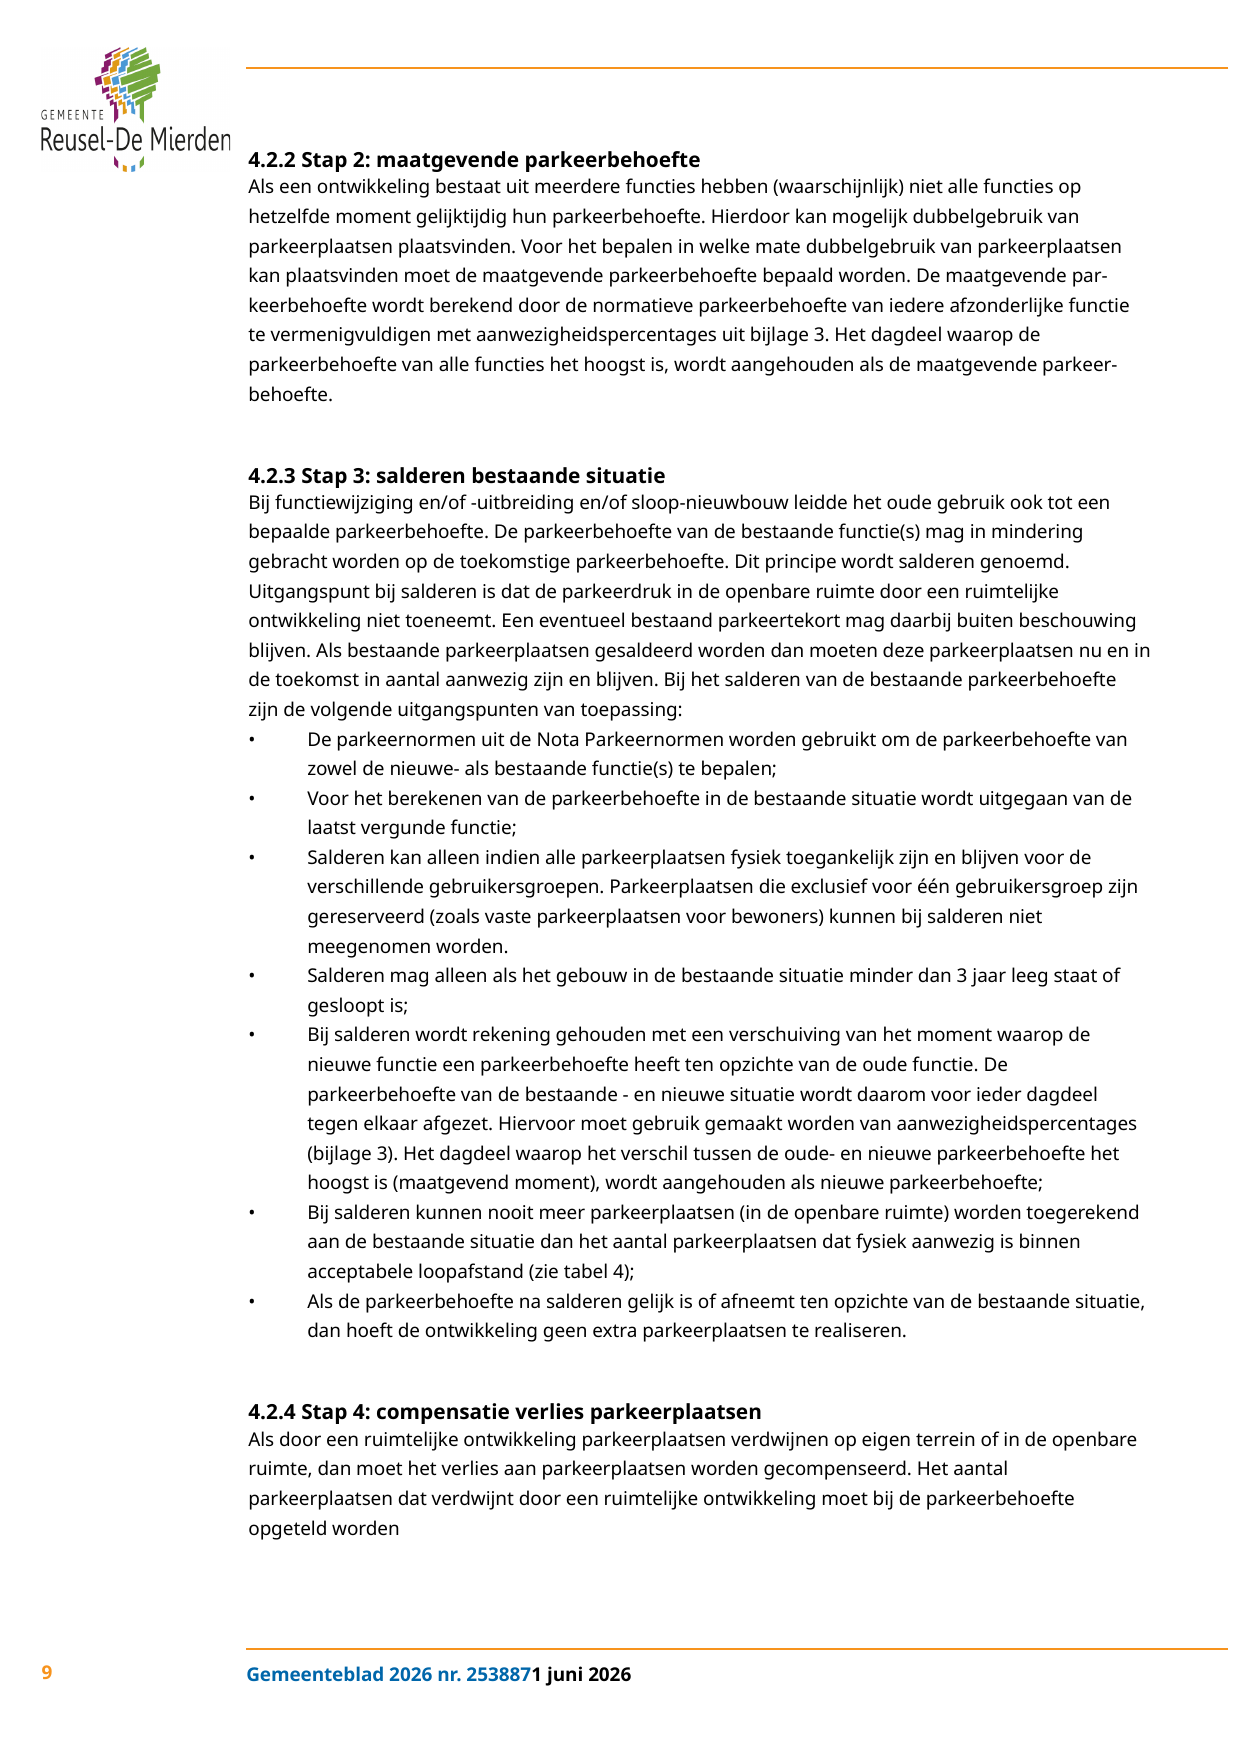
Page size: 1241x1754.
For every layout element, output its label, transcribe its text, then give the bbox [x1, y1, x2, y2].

text 4.2.2 Stap 2: maatgevende parkeerbehoefte [248, 145, 1152, 174]
text 4.2.3 Stap 3: salderen bestaande situatie [248, 461, 1152, 489]
text Als door een ruimtelijke ontwikkeling parkeerplaatsen verdwijnen op eigen terrein of in de openbare ruimte, dan moet het verlies aan parkeerplaatsen worden gecompenseerd. Het aantal parkeerplaatsen dat verdwijnt door een ruimtelijke ontwikkeling moet bij de parkeerbehoefte opgeteld worden [248, 1426, 1152, 1540]
list De parkeernormen uit de Nota Parkeernormen worden gebruikt om de parkeerbehoefte van zowel de nieuwe- als bestaande functie(s) te bepalen; [248, 726, 1152, 781]
text 4.2.4 Stap 4: compensatie verlies parkeerplaatsen [248, 1397, 1152, 1426]
list Salderen mag alleen als het gebouw in de bestaande situatie minder dan 3 jaar leeg staat of gesloopt is; [248, 962, 1152, 1018]
list Als de parkeerbehoefte na salderen gelijk is of afneemt ten opzichte van de bestaande situatie, dan hoeft de ontwikkeling geen extra parkeerplaatsen te realiseren. [248, 1288, 1152, 1343]
list Bij salderen kunnen nooit meer parkeerplaatsen (in de openbare ruimte) worden toegerekend aan de bestaande situatie dan het aantal parkeerplaatsen dat fysiek aanwezig is binnen acceptabele loopafstand (zie tabel 4); [248, 1199, 1152, 1284]
text Bij functiewijziging en/of -uitbreiding en/of sloop-nieuwbouw leidde het oude gebruik ook tot een bepaalde parkeerbehoefte. De parkeerbehoefte van de bestaande functie(s) mag in mindering gebracht worden op de toekomstige parkeerbehoefte. Dit principe wordt salderen genoemd. Uitgangspunt bij salderen is dat de parkeerdruk in de openbare ruimte door een ruimtelijke ontwikkeling niet toeneemt. Een eventueel bestaand parkeertekort mag daarbij buiten beschouwing blijven. Als bestaande parkeerplaatsen gesaldeerd worden dan moeten deze parkeerplaatsen nu en in de toekomst in aantal aanwezig zijn en blijven. Bij het salderen van de bestaande parkeerbehoefte zijn de volgende uitgangspunten van toepassing: [248, 489, 1152, 722]
list Salderen kan alleen indien alle parkeerplaatsen fysiek toegankelijk zijn en blijven voor de verschillende gebruikersgroepen. Parkeerplaatsen die exclusief voor één gebruikersgroep zijn gereserveerd (zoals vaste parkeerplaatsen voor bewoners) kunnen bij salderen niet meegenomen worden. [248, 844, 1152, 959]
text Als een ontwikkeling bestaat uit meerdere functies hebben (waarschijnlijk) niet alle functies op hetzelfde moment gelijktijdig hun parkeerbehoefte. Hierdoor kan mogelijk dubbelgebruik van parkeerplaatsen plaatsvinden. Voor het bepalen in welke mate dubbelgebruik van parkeerplaatsen kan plaatsvinden moet de maatgevende parkeerbehoefte bepaald worden. De maatgevende par-keerbehoefte wordt berekend door de normatieve parkeerbehoefte van iedere afzonderlijke functie te vermenigvuldigen met aanwezigheidspercentages uit bijlage 3. Het dagdeel waarop de parkeerbehoefte van alle functies het hoogst is, wordt aangehouden als de maatgevende parkeer-behoefte. [248, 174, 1152, 406]
list Bij salderen wordt rekening gehouden met een verschuiving van het moment waarop de nieuwe functie een parkeerbehoefte heeft ten opzichte van de oude functie. De parkeerbehoefte van de bestaande - en nieuwe situatie wordt daarom voor ieder dagdeel tegen elkaar afgezet. Hiervoor moet gebruik gemaakt worden van aanwezigheidspercentages (bijlage 3). Het dagdeel waarop het verschil tussen de oude- en nieuwe parkeerbehoefte het hoogst is (maatgevend moment), wordt aangehouden als nieuwe parkeerbehoefte; [248, 1022, 1152, 1195]
picture [41, 47, 231, 172]
list Voor het berekenen van de parkeerbehoefte in de bestaande situatie wordt uitgegaan van de laatst vergunde functie; [248, 785, 1152, 840]
